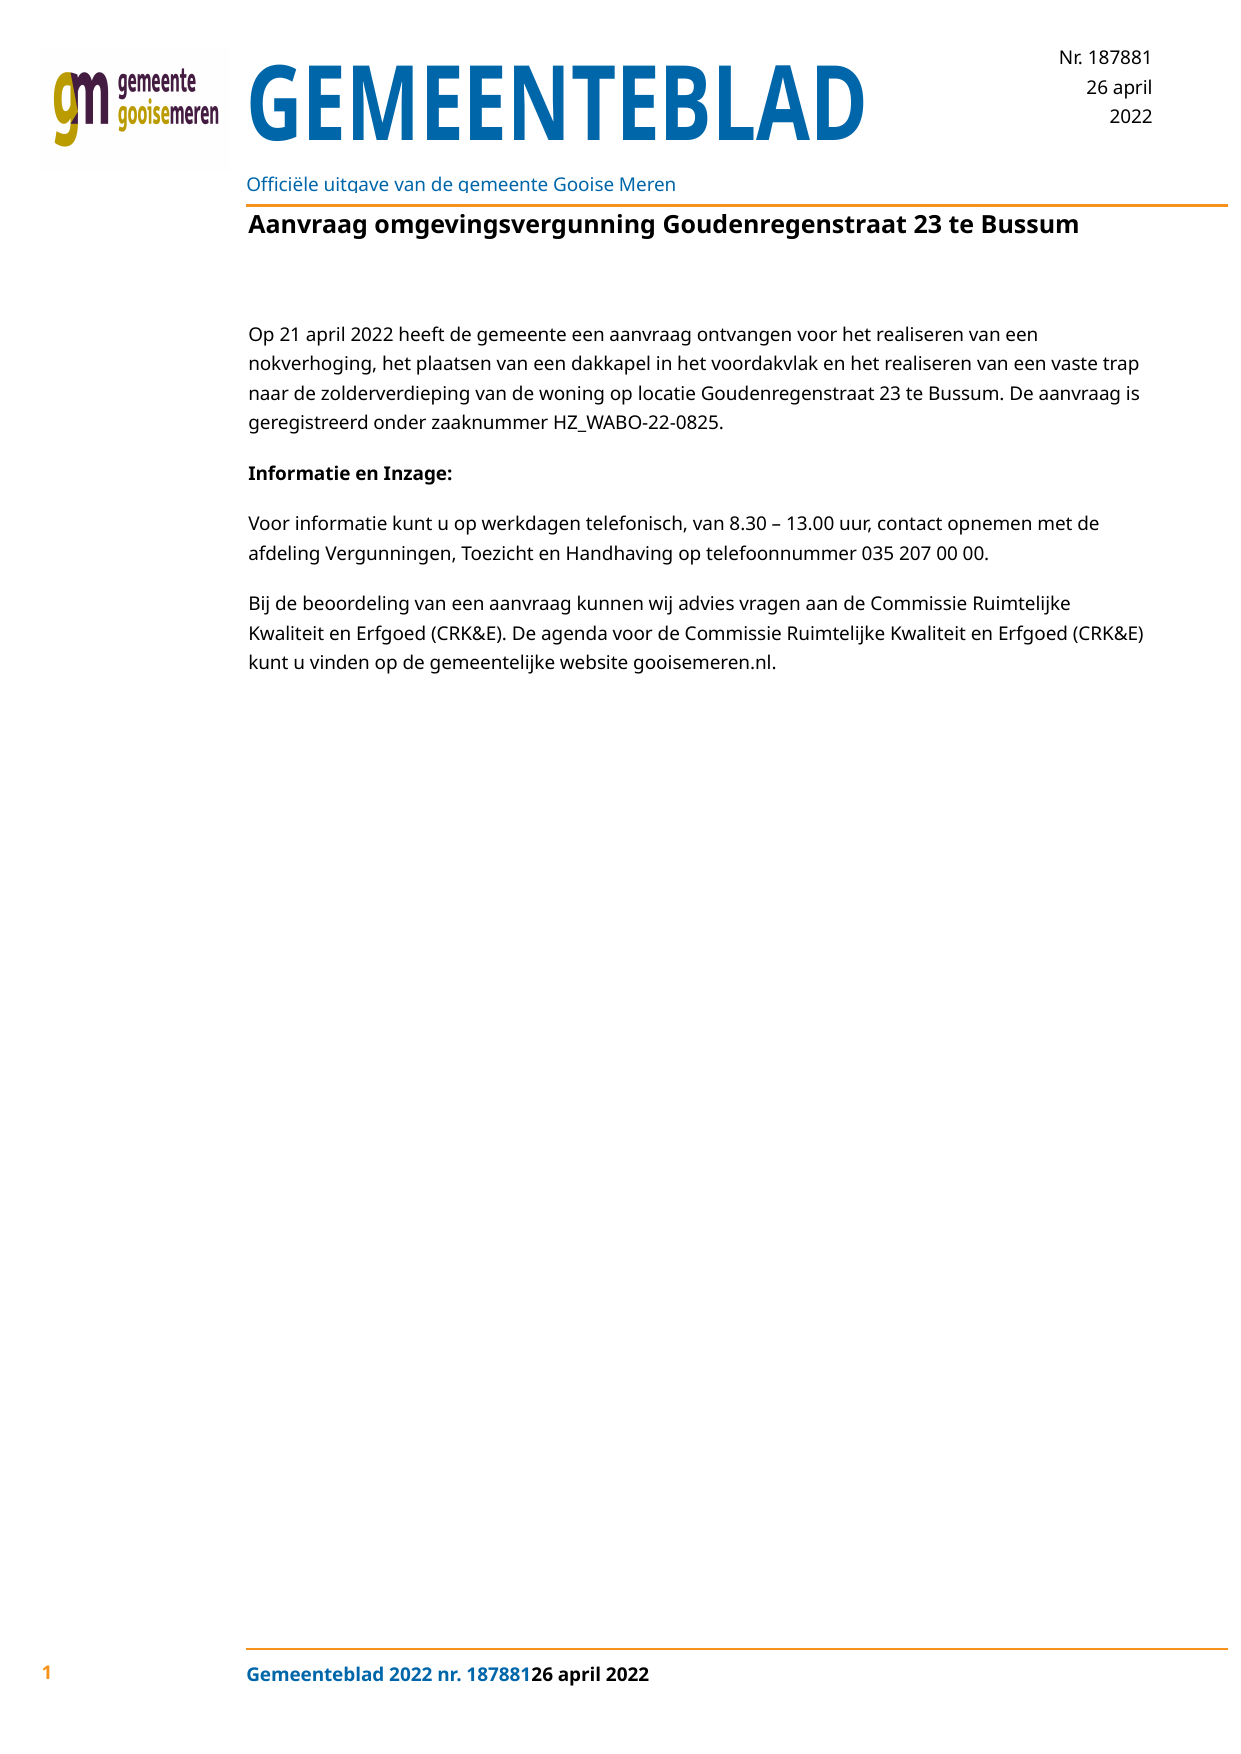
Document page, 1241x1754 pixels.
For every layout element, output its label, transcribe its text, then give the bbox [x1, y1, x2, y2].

text Aanvraag omgevingsvergunning Goudenregenstraat 23 te Bussum [248, 207, 1152, 241]
text Voor informatie kunt u op werkdagen telefonisch, van 8.30 – 13.00 uur, contact opnemen met de afdeling Vergunningen, Toezicht en Handhaving op telefoonnummer 035 207 00 00. [248, 510, 1152, 566]
picture [41, 47, 231, 172]
text Bij de beoordeling van een aanvraag kunnen wij advies vragen aan de Commissie Ruimtelijke Kwaliteit en Erfgoed (CRK&E). De agenda voor de Commissie Ruimtelijke Kwaliteit en Erfgoed (CRK&E) kunt u vinden op de gemeentelijke website gooisemeren.nl. [248, 590, 1152, 675]
text Informatie en Inzage: [248, 460, 1152, 486]
text Op 21 april 2022 heeft de gemeente een aanvraag ontvangen voor het realiseren van een nokverhoging, het plaatsen van een dakkapel in het voordakvlak en het realiseren van een vaste trap naar de zolderverdieping van de woning op locatie Goudenregenstraat 23 te Bussum. De aanvraag is geregistreerd onder zaaknummer HZ_WABO-22-0825. [248, 321, 1152, 435]
